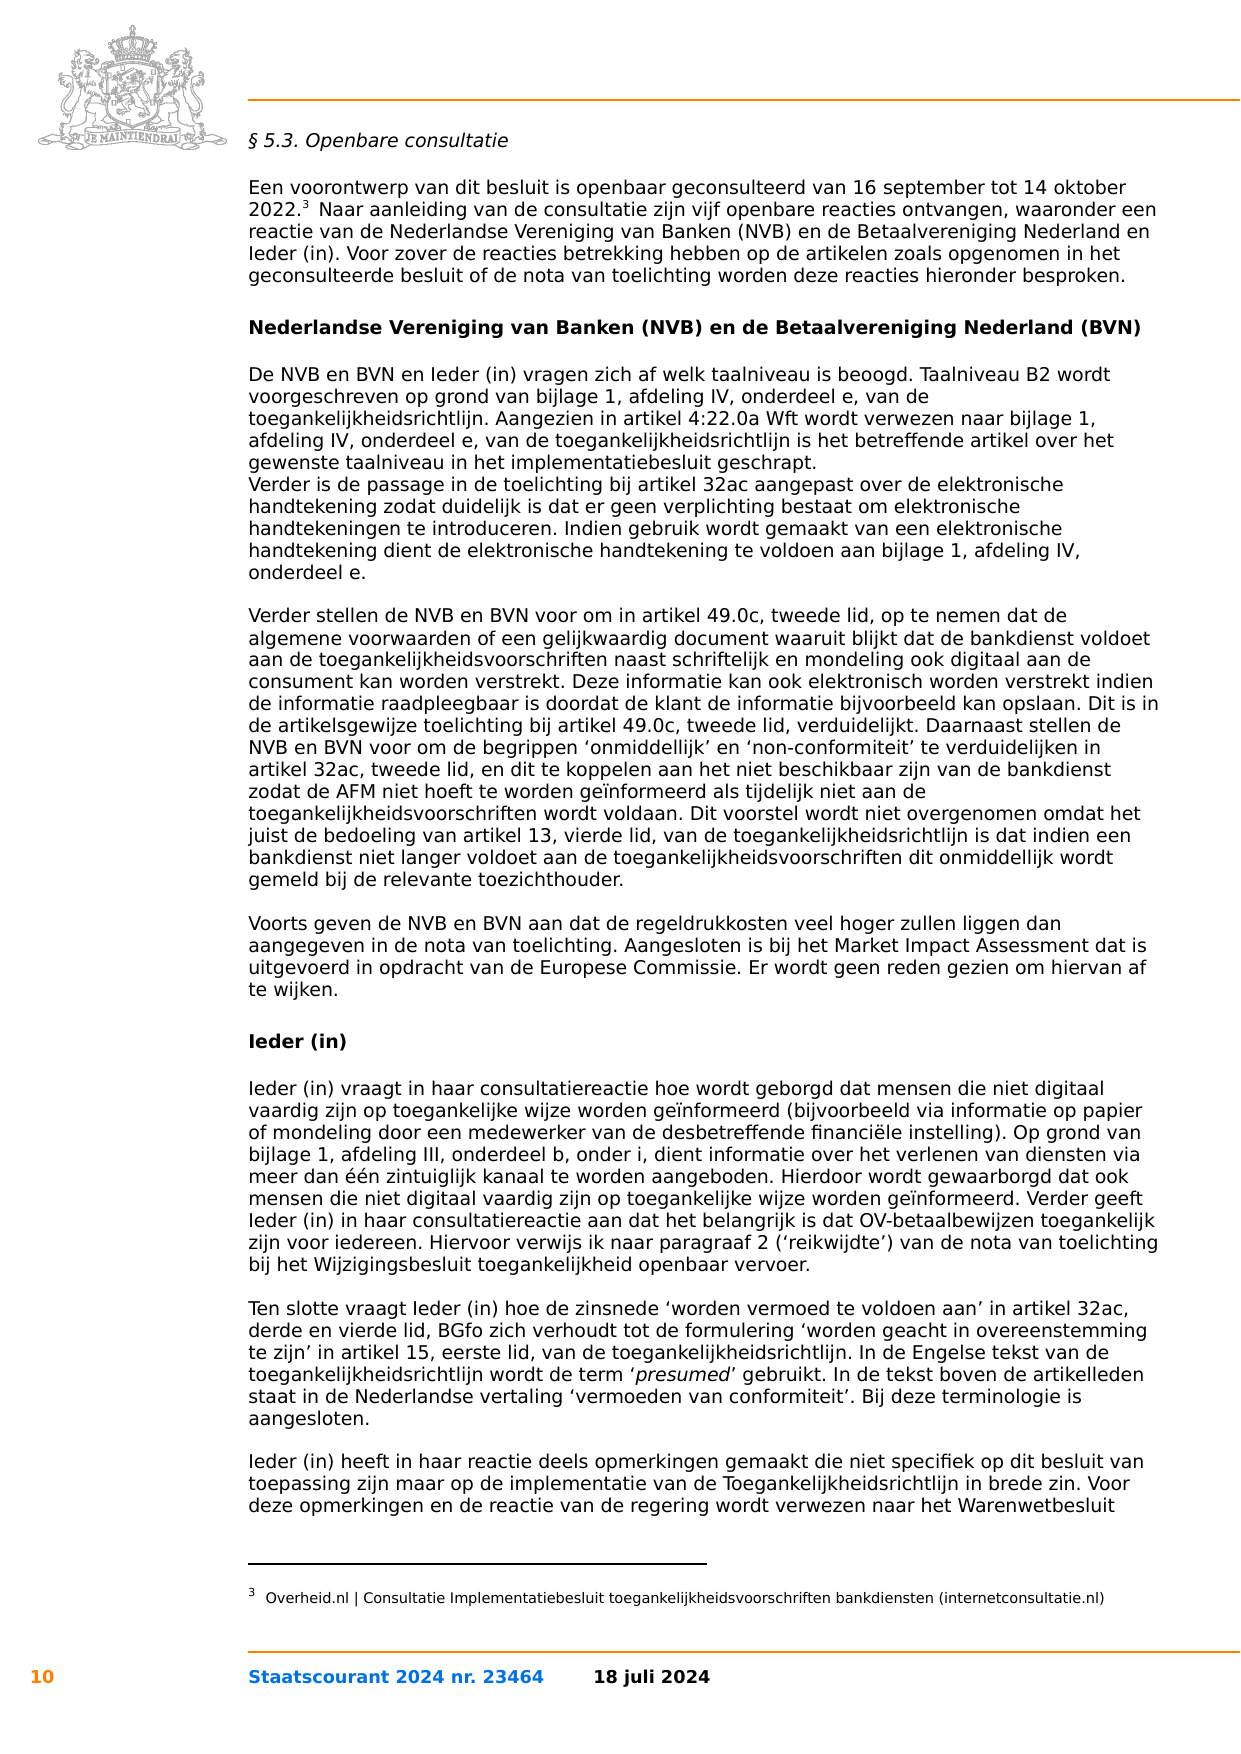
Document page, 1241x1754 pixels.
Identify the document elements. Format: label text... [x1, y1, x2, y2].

text Verder stellen de NVB en BVN voor om in artikel 49.0c, tweede lid, op te nemen dat de algemene voorwaarden of een gelijkwaardig document waaruit blijkt dat de bankdienst voldoet aan de toegankelijkheidsvoorschriften naast schriftelijk en mondeling ook digitaal aan de consument kan worden verstrekt. Deze informatie kan ook elektronisch worden verstrekt indien de informatie raadpleegbaar is doordat de klant de informatie bijvoorbeeld kan opslaan. Dit is in de artikelsgewijze toelichting bij artikel 49.0c, tweede lid, verduidelijkt. Daarnaast stellen de NVB en BVN voor om de begrippen ‘onmiddellijk’ en ‘non-conformiteit’ te verduidelijken in artikel 32ac, tweede lid, en dit te koppelen aan het niet beschikbaar zijn van de bankdienst zodat de AFM niet hoeft te worden geïnformeerd als tijdelijk niet aan de toegankelijkheidsvoorschriften wordt voldaan. Dit voorstel wordt niet overgenomen omdat het juist de bedoeling van artikel 13, vierde lid, van de toegankelijkheidsrichtlijn is dat indien een bankdienst niet langer voldoet aan de toegankelijkheidsvoorschriften dit onmiddellijk wordt gemeld bij de relevante toezichthouder. [248, 605, 1163, 891]
subtitle Ieder (in) [248, 1031, 1163, 1053]
text Ten slotte vraagt Ieder (in) hoe de zinsnede ‘worden vermoed te voldoen aan’ in artikel 32ac, derde en vierde lid, BGfo zich verhoudt tot de formulering ‘worden geacht in overeenstemming te zijn’ in artikel 15, eerste lid, van de toegankelijkheidsrichtlijn. In de Engelse tekst van de toegankelijkheidsrichtlijn wordt de term ‘presumed’ gebruikt. In de tekst boven de artikelleden staat in de Nederlandse vertaling ‘vermoeden van conformiteit’. Bij deze terminologie is aangesloten. [248, 1298, 1163, 1429]
subtitle Nederlandse Vereniging van Banken (NVB) en de Betaalvereniging Nederland (BVN) [248, 317, 1163, 339]
text Ieder (in) heeft in haar reactie deels opmerkingen gemaakt die niet specifiek op dit besluit van toepassing zijn maar op de implementatie van de Toegankelijkheidsrichtlijn in brede zin. Voor deze opmerkingen en de reactie van de regering wordt verwezen naar het Warenwetbesluit [248, 1451, 1163, 1517]
text Voorts geven de NVB en BVN aan dat de regeldrukkosten veel hoger zullen liggen dan aangegeven in de nota van toelichting. Aangesloten is bij het Market Impact Assessment dat is uitgevoerd in opdracht van de Europese Commissie. Er wordt geen reden gezien om hiervan af te wijken. [248, 913, 1163, 1001]
text Overheid.nl | Consultatie Implementatiebesluit toegankelijkheidsvoorschriften bankdiensten (internetconsultatie.nl) [248, 1586, 1163, 1608]
text Verder is de passage in de toelichting bij artikel 32ac aangepast over de elektronische handtekening zodat duidelijk is dat er geen verplichting bestaat om elektronische handtekeningen te introduceren. Indien gebruik wordt gemaakt van een elektronische handtekening dient de elektronische handtekening te voldoen aan bijlage 1, afdeling IV, onderdeel e. [248, 474, 1163, 583]
picture [38, 25, 227, 150]
text Een voorontwerp van dit besluit is openbaar geconsulteerd van 16 september tot 14 oktober 2022. Naar aanleiding van de consultatie zijn vijf openbare reacties ontvangen, waaronder een reactie van de Nederlandse Vereniging van Banken (NVB) en de Betaalvereniging Nederland en Ieder (in). Voor zover de reacties betrekking hebben op de artikelen zoals opgenomen in het geconsulteerde besluit of de nota van toelichting worden deze reacties hieronder besproken. [248, 177, 1163, 287]
text Ieder (in) vraagt in haar consultatiereactie hoe wordt geborgd dat mensen die niet digitaal vaardig zijn op toegankelijke wijze worden geïnformeerd (bijvoorbeeld via informatie op papier of mondeling door een medewerker van de desbetreffende financiële instelling). Op grond van bijlage 1, afdeling III, onderdeel b, onder i, dient informatie over het verlenen van diensten via meer dan één zintuiglijk kanaal te worden aangeboden. Hierdoor wordt gewaarborgd dat ook mensen die niet digitaal vaardig zijn op toegankelijke wijze worden geïnformeerd. Verder geeft Ieder (in) in haar consultatiereactie aan dat het belangrijk is dat OV-betaalbewijzen toegankelijk zijn voor iedereen. Hiervoor verwijs ik naar paragraaf 2 (‘reikwijdte’) van de nota van toelichting bij het Wijzigingsbesluit toegankelijkheid openbaar vervoer. [248, 1078, 1163, 1276]
subtitle § 5.3. Openbare consultatie [248, 130, 1163, 152]
text De NVB en BVN en Ieder (in) vragen zich af welk taalniveau is beoogd. Taalniveau B2 wordt voorgeschreven op grond van bijlage 1, afdeling IV, onderdeel e, van de toegankelijkheidsrichtlijn. Aangezien in artikel 4:22.0a Wft wordt verwezen naar bijlage 1, afdeling IV, onderdeel e, van de toegankelijkheidsrichtlijn is het betreffende artikel over het gewenste taalniveau in het implementatiebesluit geschrapt. [248, 364, 1163, 474]
